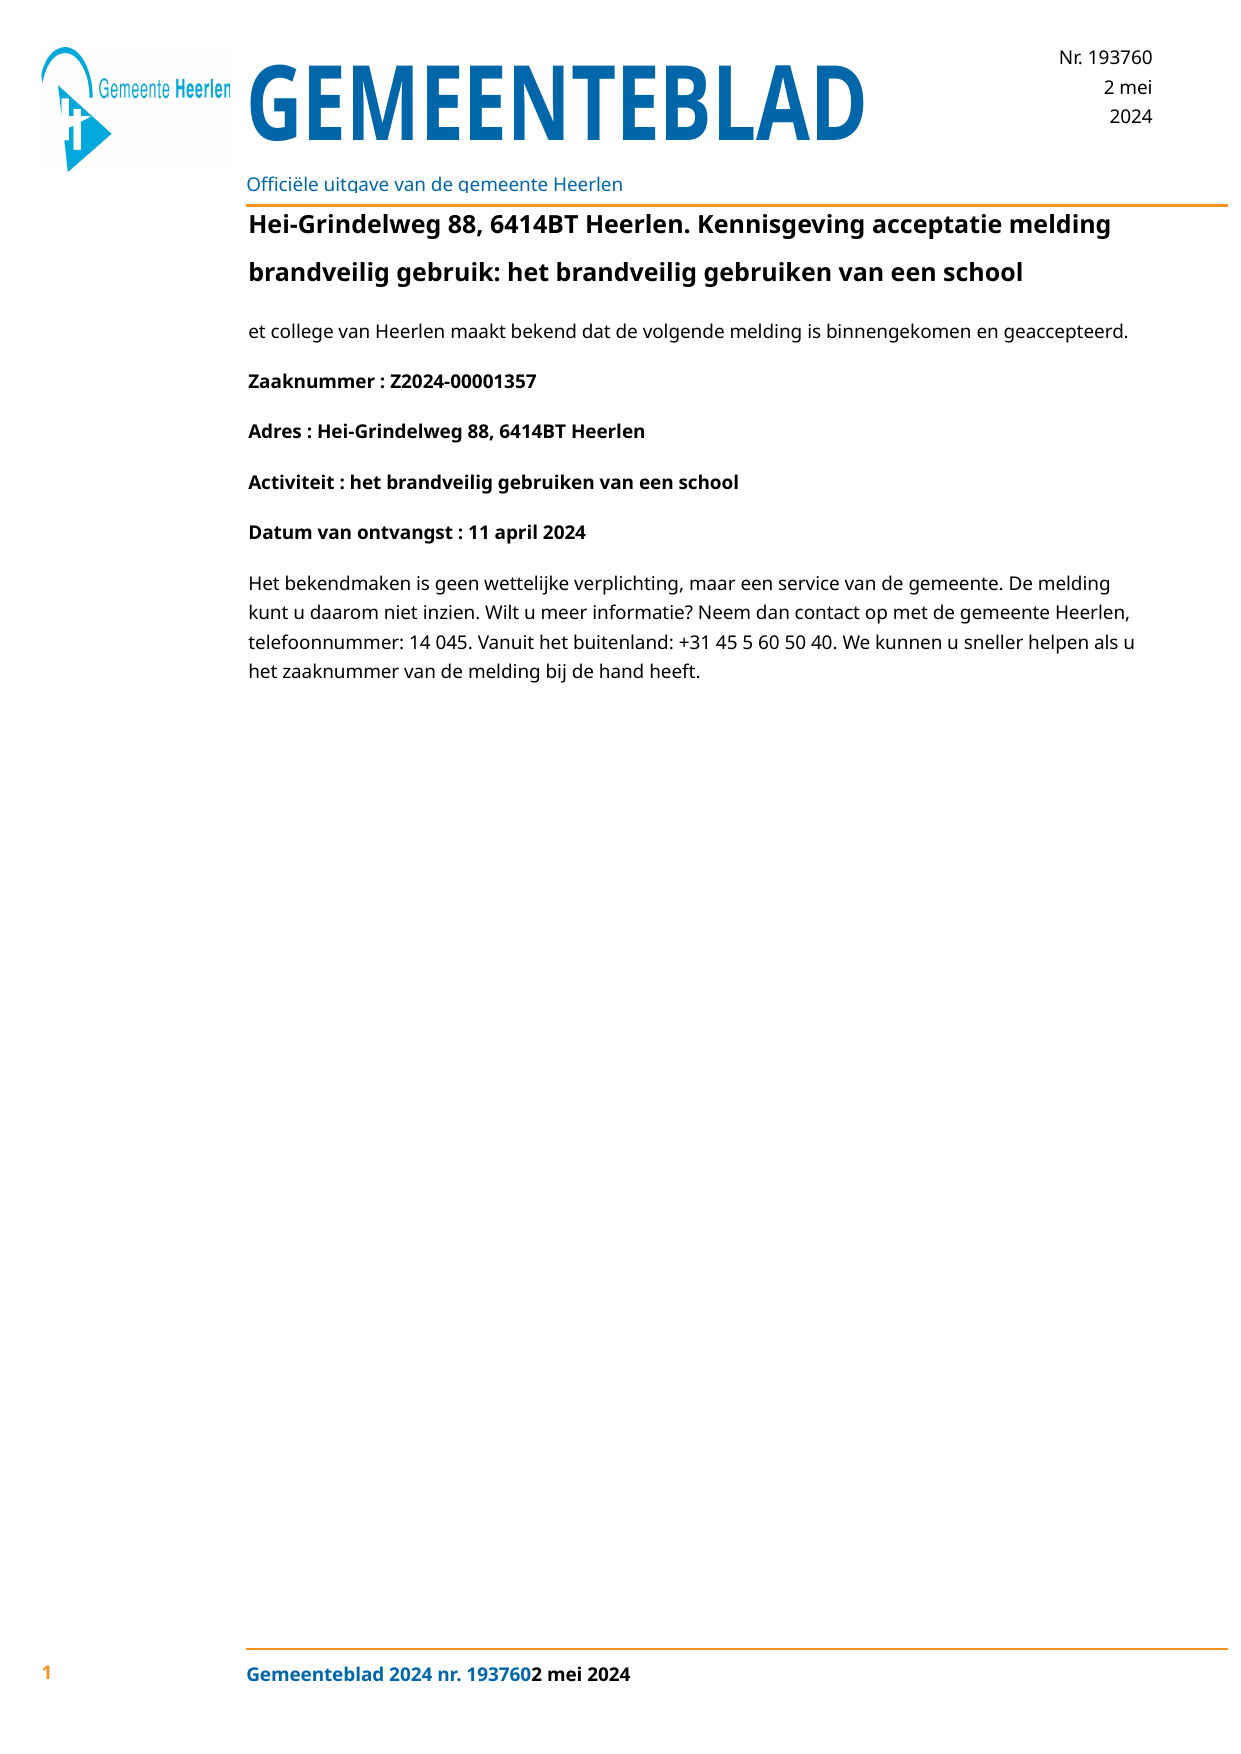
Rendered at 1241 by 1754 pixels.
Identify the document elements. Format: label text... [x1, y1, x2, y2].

text Activiteit : het brandveilig gebruiken van een school [248, 469, 1152, 495]
text Het bekendmaken is geen wettelijke verplichting, maar een service van de gemeente. De melding kunt u daarom niet inzien. Wilt u meer informatie? Neem dan contact op met de gemeente Heerlen, telefoonnummer: 14 045. Vanuit het buitenland: +31 45 5 60 50 40. We kunnen u sneller helpen als u het zaaknummer van de melding bij de hand heeft. [248, 570, 1152, 684]
text Datum van ontvangst : 11 april 2024 [248, 519, 1152, 545]
text Adres : Hei-Grindelweg 88, 6414BT Heerlen [248, 419, 1152, 444]
picture [41, 47, 59, 70]
text Zaaknummer : Z2024-00001357 [248, 368, 1152, 394]
picture [41, 47, 231, 172]
text Hei-Grindelweg 88, 6414BT Heerlen. Kennisgeving acceptatie melding brandveilig gebruik: het brandveilig gebruiken van een school [248, 207, 1152, 288]
text et college van Heerlen maakt bekend dat de volgende melding is binnengekomen en geaccepteerd. [248, 318, 1152, 344]
